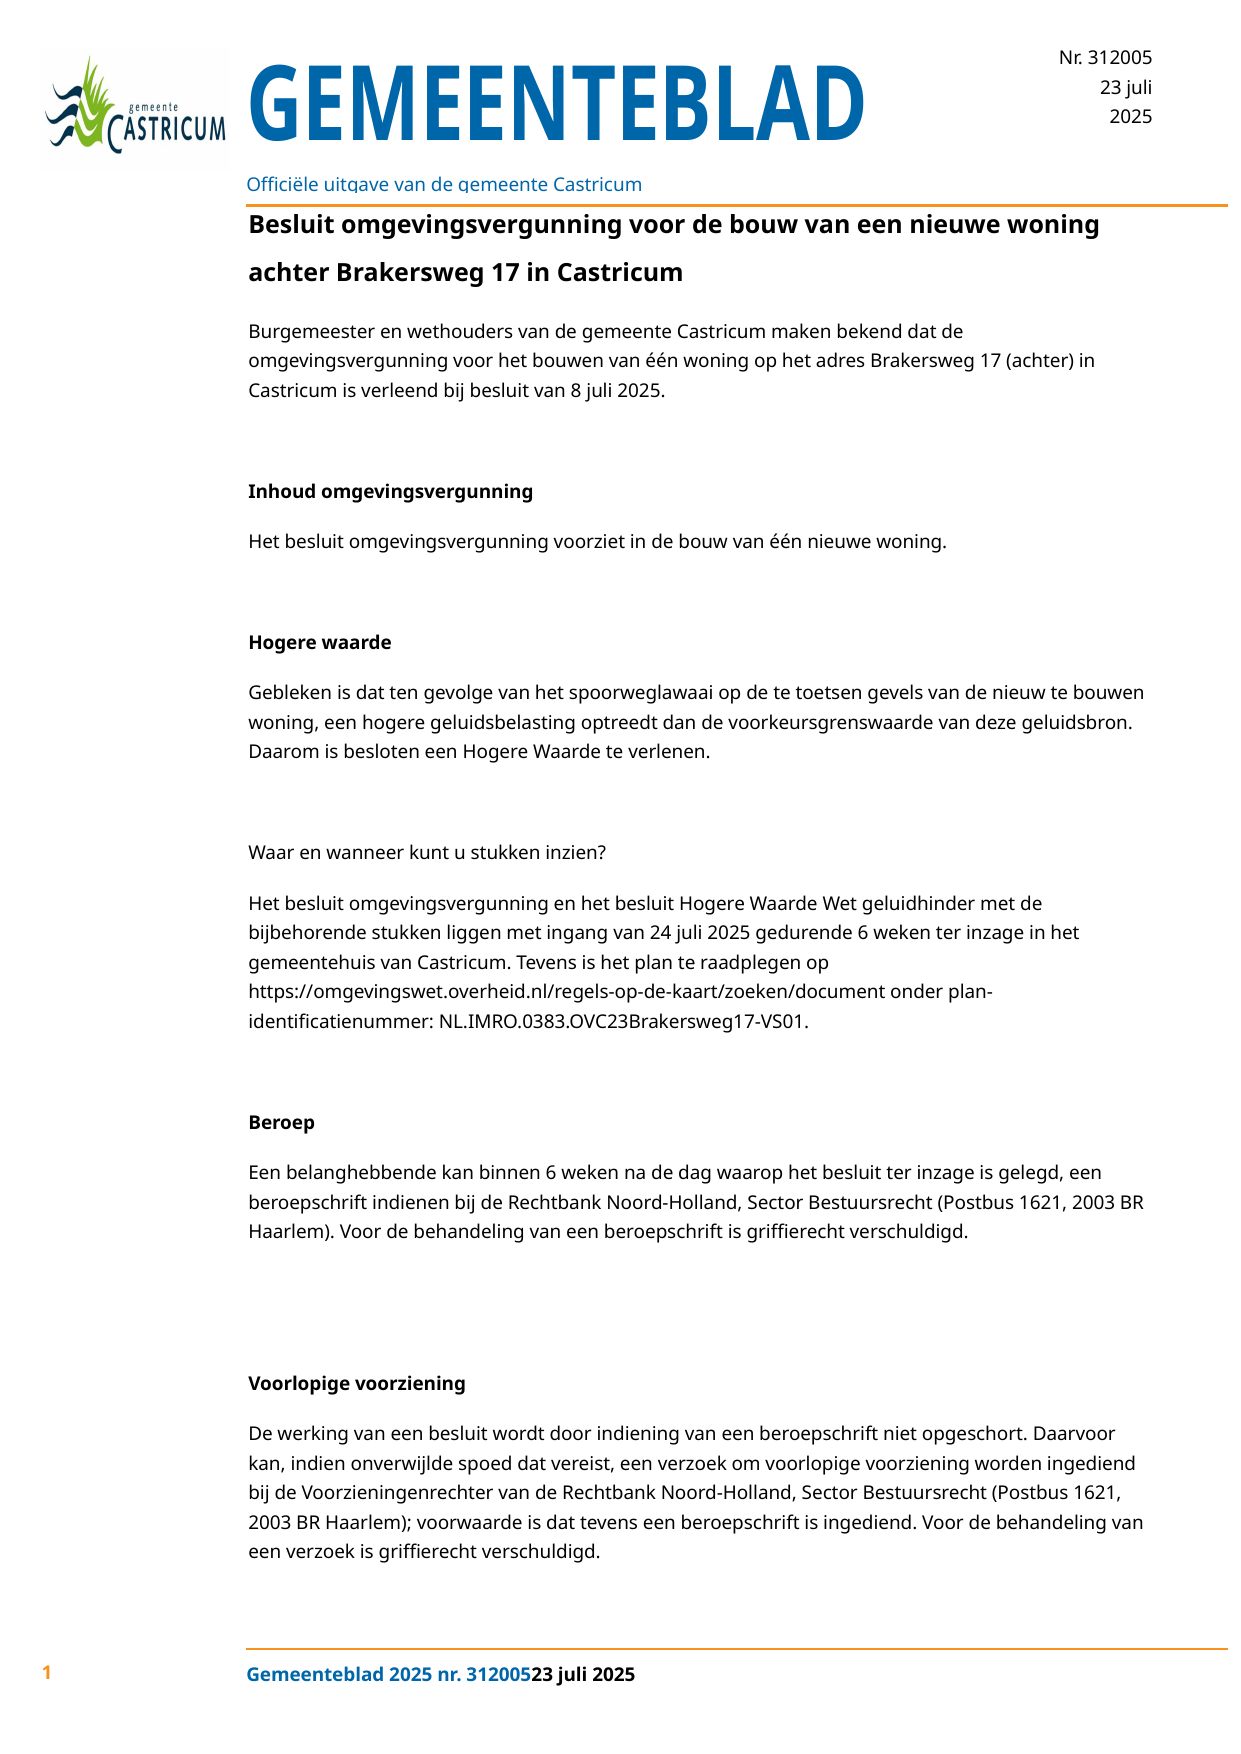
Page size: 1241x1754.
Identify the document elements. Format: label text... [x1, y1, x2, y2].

text Het besluit omgevingsvergunning en het besluit Hogere Waarde Wet geluidhinder met de bijbehorende stukken liggen met ingang van 24 juli 2025 gedurende 6 weken ter inzage in het gemeentehuis van Castricum. Tevens is het plan te raadplegen op https://omgevingswet.overheid.nl/regels-op-de-kaart/zoeken/document onder plan-identificatienummer: NL.IMRO.0383.OVC23Brakersweg17-VS01. [248, 890, 1152, 1034]
text Gebleken is dat ten gevolge van het spoorweglawaai op de te toetsen gevels van de nieuw te bouwen woning, een hogere geluidsbelasting optreedt dan de voorkeursgrenswaarde van deze geluidsbron. Daarom is besloten een Hogere Waarde te verlenen. [248, 679, 1152, 764]
text Beroep [248, 1109, 1152, 1135]
text Een belanghebbende kan binnen 6 weken na de dag waarop het besluit ter inzage is gelegd, een beroepschrift indienen bij de Rechtbank Noord-Holland, Sector Bestuursrecht (Postbus 1621, 2003 BR Haarlem). Voor de behandeling van een beroepschrift is griffierecht verschuldigd. [248, 1159, 1152, 1244]
text Waar en wanneer kunt u stukken inzien? [248, 839, 1152, 865]
text Voorlopige voorziening [248, 1370, 1152, 1396]
text De werking van een besluit wordt door indiening van een beroepschrift niet opgeschort. Daarvoor kan, indien onverwijlde spoed dat vereist, een verzoek om voorlopige voorziening worden ingediend bij de Voorzieningenrechter van de Rechtbank Noord-Holland, Sector Bestuursrecht (Postbus 1621, 2003 BR Haarlem); voorwaarde is dat tevens een beroepschrift is ingediend. Voor de behandeling van een verzoek is griffierecht verschuldigd. [248, 1420, 1152, 1564]
text Hogere waarde [248, 629, 1152, 655]
picture [41, 47, 231, 172]
text Besluit omgevingsvergunning voor de bouw van een nieuwe woning achter Brakersweg 17 in Castricum [248, 207, 1152, 288]
text Het besluit omgevingsvergunning voorziet in de bouw van één nieuwe woning. [248, 528, 1152, 554]
text Inhoud omgevingsvergunning [248, 478, 1152, 504]
text Burgemeester en wethouders van de gemeente Castricum maken bekend dat de omgevingsvergunning voor het bouwen van één woning op het adres Brakersweg 17 (achter) in Castricum is verleend bij besluit van 8 juli 2025. [248, 318, 1152, 403]
